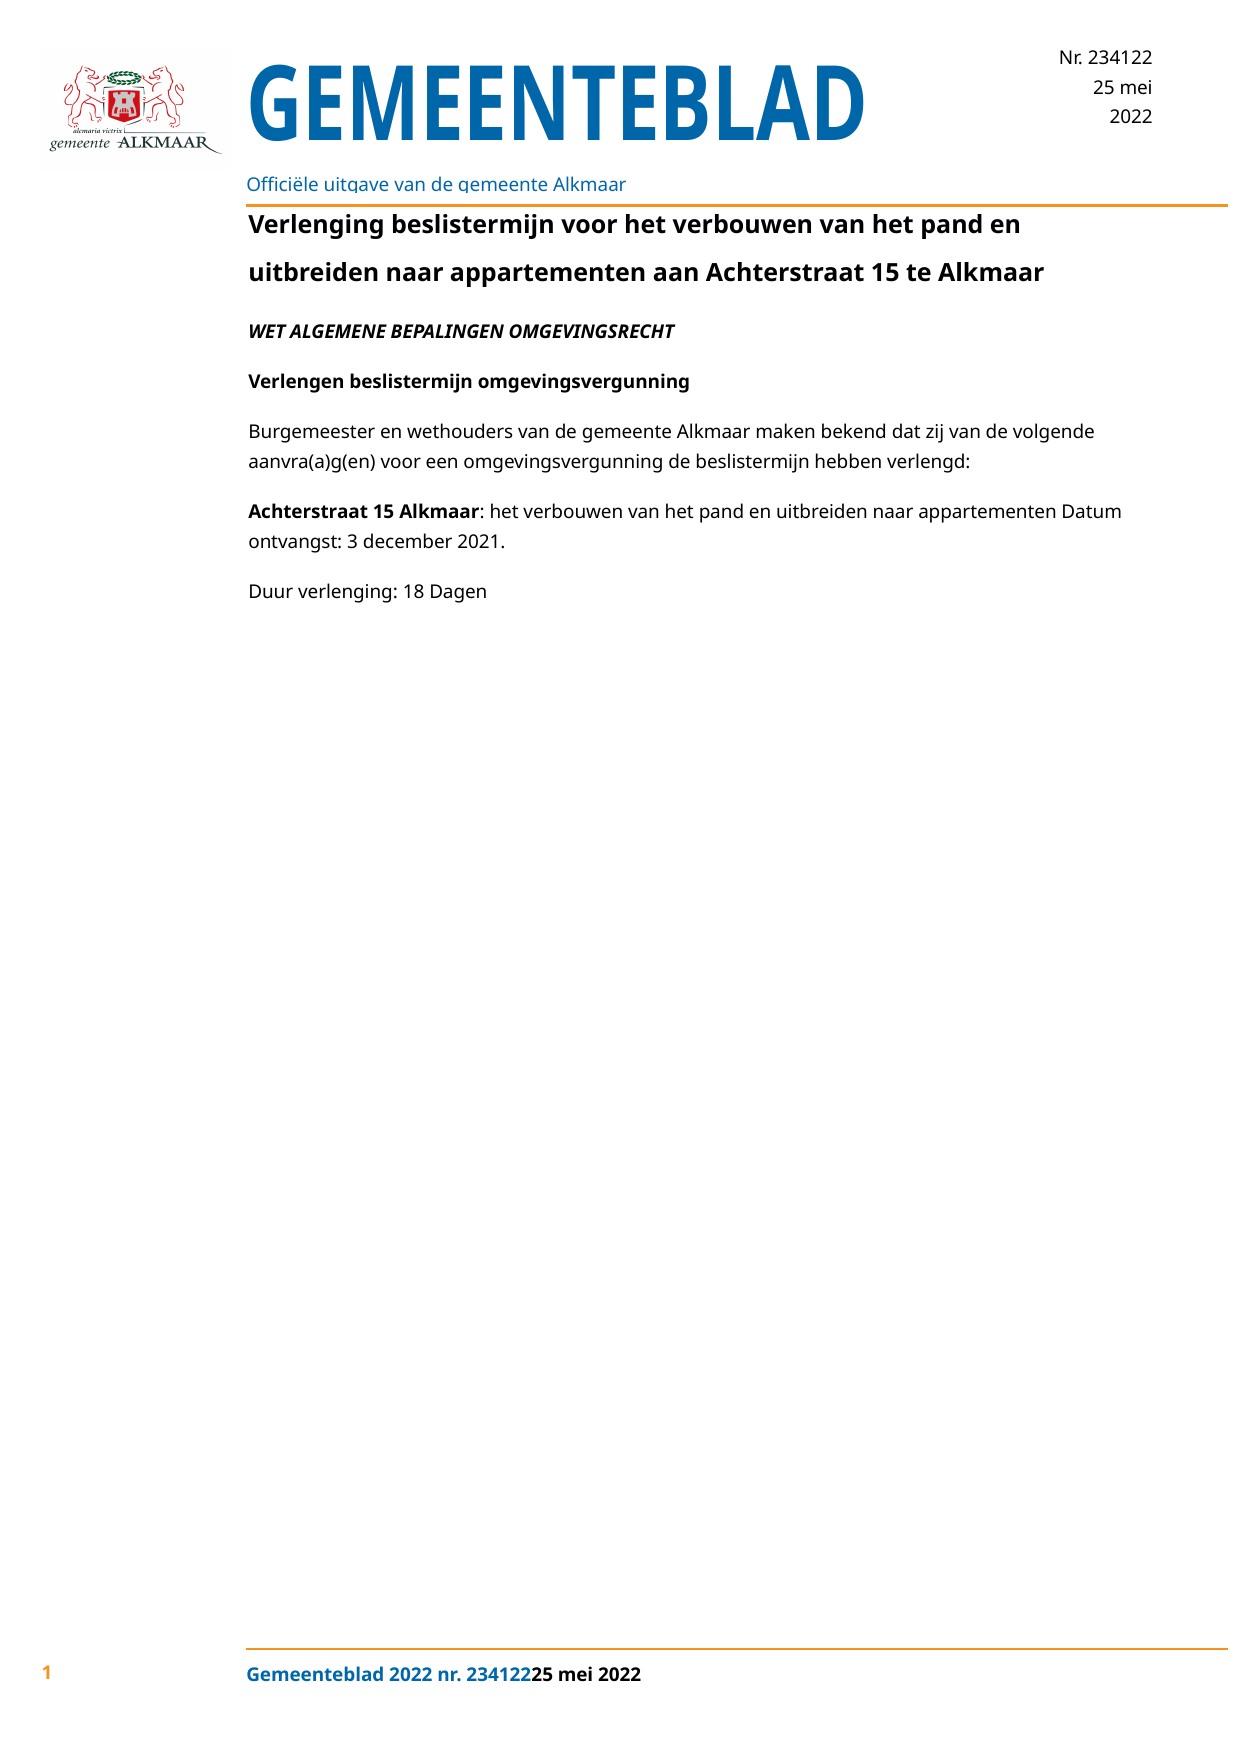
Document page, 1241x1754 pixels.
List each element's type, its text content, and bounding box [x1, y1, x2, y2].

text Verlengen beslistermijn omgevingsvergunning [248, 368, 1152, 394]
text Burgemeester en wethouders van de gemeente Alkmaar maken bekend dat zij van de volgende aanvra(a)g(en) voor een omgevingsvergunning de beslistermijn hebben verlengd: [248, 419, 1152, 474]
picture [41, 47, 231, 172]
text Verlenging beslistermijn voor het verbouwen van het pand en uitbreiden naar appartementen aan Achterstraat 15 te Alkmaar [248, 207, 1152, 288]
text WET ALGEMENE BEPALINGEN OMGEVINGSRECHT [248, 318, 1152, 344]
text Achterstraat 15 Alkmaar: het verbouwen van het pand en uitbreiden naar appartementen Datum ontvangst: 3 december 2021. [248, 499, 1152, 554]
text Duur verlenging: 18 Dagen [248, 579, 1152, 604]
